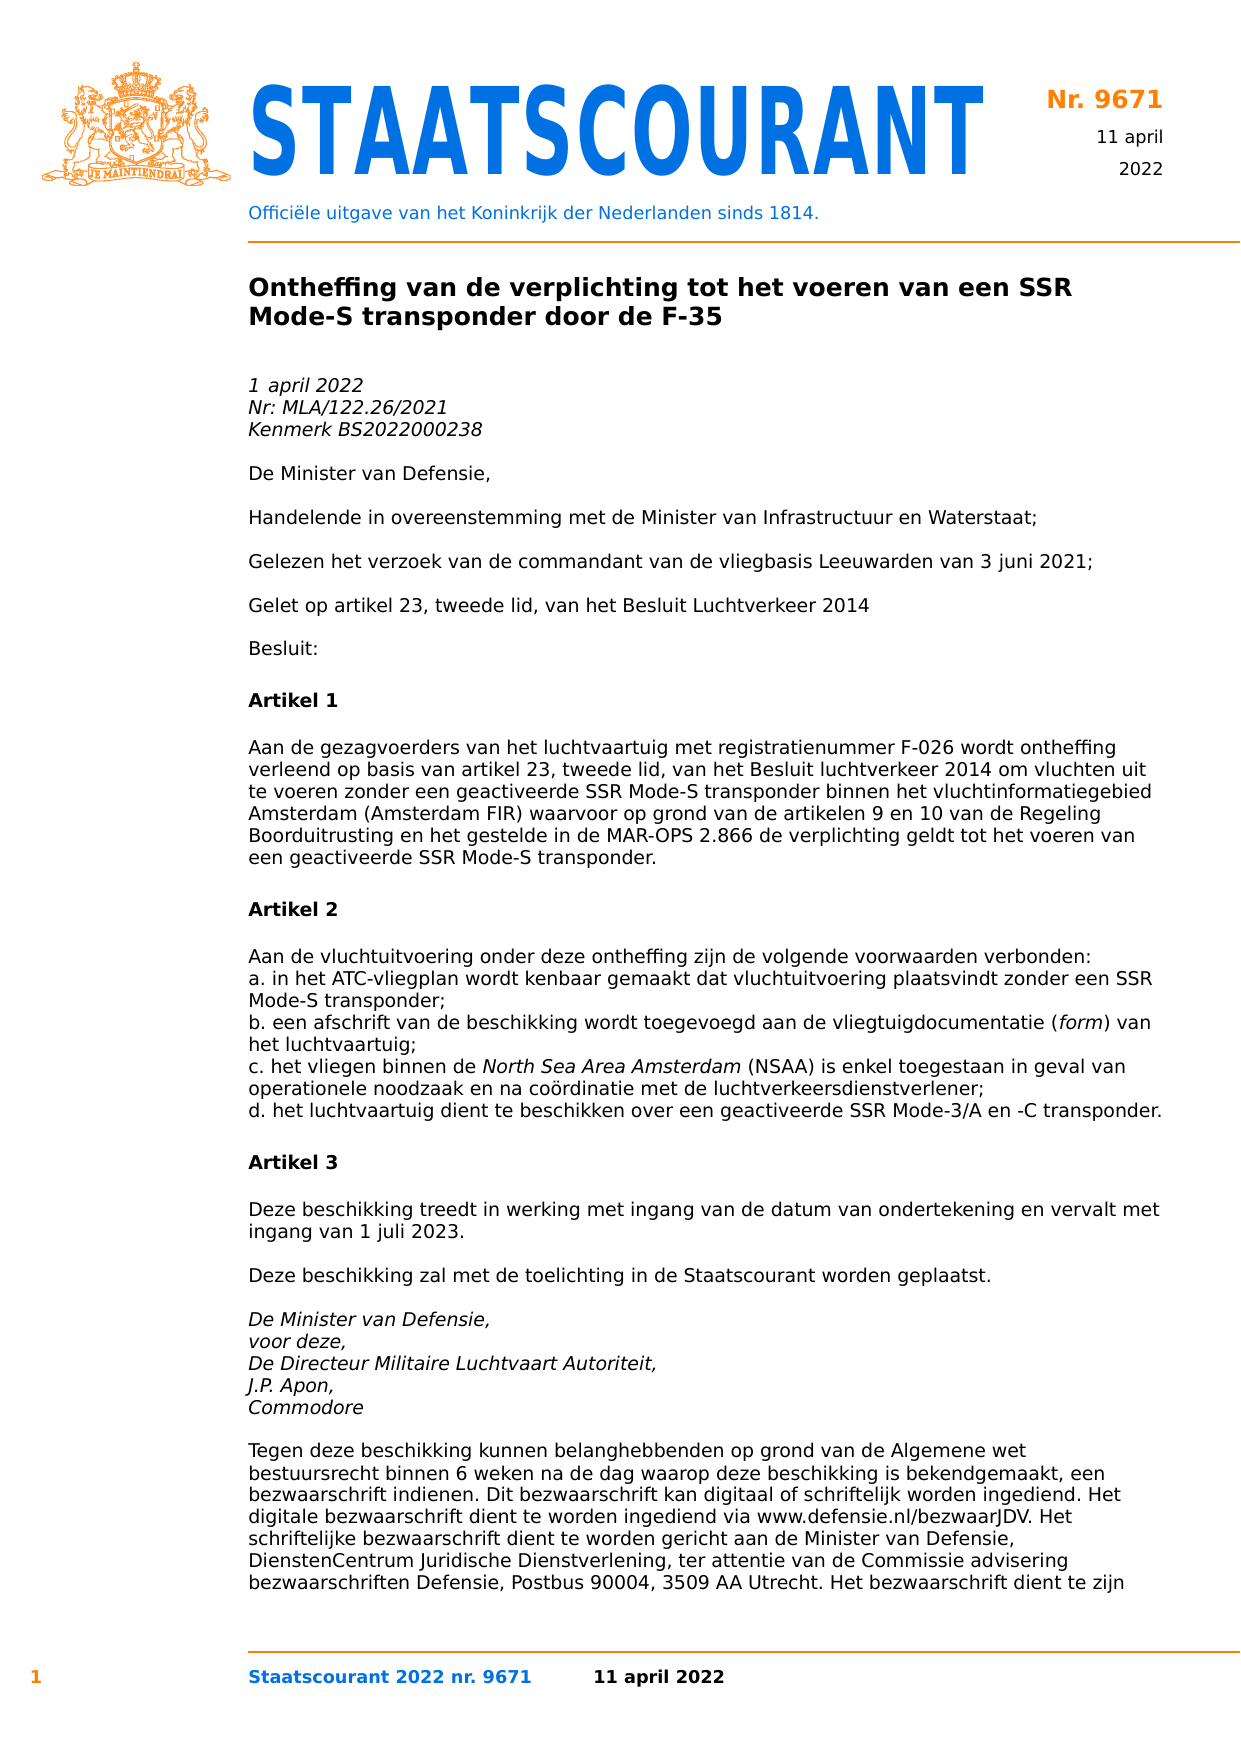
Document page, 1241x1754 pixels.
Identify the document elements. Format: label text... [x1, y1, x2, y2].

text Deze beschikking zal met de toelichting in de Staatscourant worden geplaatst. [248, 1265, 1163, 1287]
text Deze beschikking treedt in werking met ingang van de datum van ondertekening en vervalt met ingang van 1 juli 2023. [248, 1199, 1163, 1243]
picture [41, 62, 231, 186]
text Kenmerk BS2022000238 [248, 419, 1163, 441]
subtitle Artikel 3 [248, 1152, 1163, 1174]
subtitle Ontheffing van de verplichting tot het voeren van een SSR Mode-S transponder door de F-35 [248, 273, 1163, 331]
text Gelezen het verzoek van de commandant van de vliegbasis Leeuwarden van 3 juni 2021; [248, 551, 1163, 573]
table_header STAATSCOURANT [248, 62, 998, 203]
text Besluit: [248, 638, 1163, 660]
table_cell 2022 [998, 153, 1240, 203]
text 1 april 2022 [248, 375, 1163, 397]
subtitle Artikel 2 [248, 899, 1163, 921]
text d. het luchtvaartuig dient te beschikken over een geactiveerde SSR Mode-3/A en -C transponder. [248, 1100, 1163, 1122]
text De Minister van Defensie, [248, 463, 1163, 485]
table_header [25, 62, 248, 241]
subtitle Artikel 1 [248, 690, 1163, 712]
table_cell 11 april [998, 121, 1240, 153]
text a. in het ATC-vliegplan wordt kenbaar gemaakt dat vluchtuitvoering plaatsvindt zonder een SSR Mode-S transponder; [248, 968, 1163, 1012]
text Handelende in overeenstemming met de Minister van Infrastructuur en Waterstaat; [248, 507, 1163, 529]
text c. het vliegen binnen de North Sea Area Amsterdam (NSAA) is enkel toegestaan in geval van operationele noodzaak en na coördinatie met de luchtverkeersdienstverlener; [248, 1056, 1163, 1100]
text b. een afschrift van de beschikking wordt toegevoegd aan de vliegtuigdocumentatie (form) van het luchtvaartuig; [248, 1012, 1163, 1056]
text De Minister van Defensie, voor deze, De Directeur Militaire Luchtvaart Autoriteit, J.P. Apon, Commodore [248, 1309, 1163, 1418]
text Aan de gezagvoerders van het luchtvaartuig met registratienummer F-026 wordt ontheffing verleend op basis van artikel 23, tweede lid, van het Besluit luchtverkeer 2014 om vluchten uit te voeren zonder een geactiveerde SSR Mode-S transponder binnen het vluchtinformatiegebied Amsterdam (Amsterdam FIR) waarvoor op grond van de artikelen 9 en 10 van de Regeling Boorduitrusting en het gestelde in de MAR-OPS 2.866 de verplichting geldt tot het voeren van een geactiveerde SSR Mode-S transponder. [248, 737, 1163, 869]
table_cell Officiële uitgave van het Koninkrijk der Nederlanden sinds 1814. [248, 203, 1240, 241]
text Aan de vluchtuitvoering onder deze ontheffing zijn de volgende voorwaarden verbonden: [248, 946, 1163, 968]
table_header Nr. 9671 [998, 62, 1240, 121]
text Gelet op artikel 23, tweede lid, van het Besluit Luchtverkeer 2014 [248, 594, 1163, 616]
text Nr: MLA/122.26/2021 [248, 397, 1163, 419]
text Tegen deze beschikking kunnen belanghebbenden op grond van de Algemene wet bestuursrecht binnen 6 weken na de dag waarop deze beschikking is bekendgemaakt, een bezwaarschrift indienen. Dit bezwaarschrift kan digitaal of schriftelijk worden ingediend. Het digitale bezwaarschrift dient te worden ingediend via www.defensie.nl/bezwaarJDV. Het schriftelijke bezwaarschrift dient te worden gericht aan de Minister van Defensie, DienstenCentrum Juridische Dienstverlening, ter attentie van de Commissie advisering bezwaarschriften Defensie, Postbus 90004, 3509 AA Utrecht. Het bezwaarschrift dient te zijn [248, 1440, 1163, 1594]
